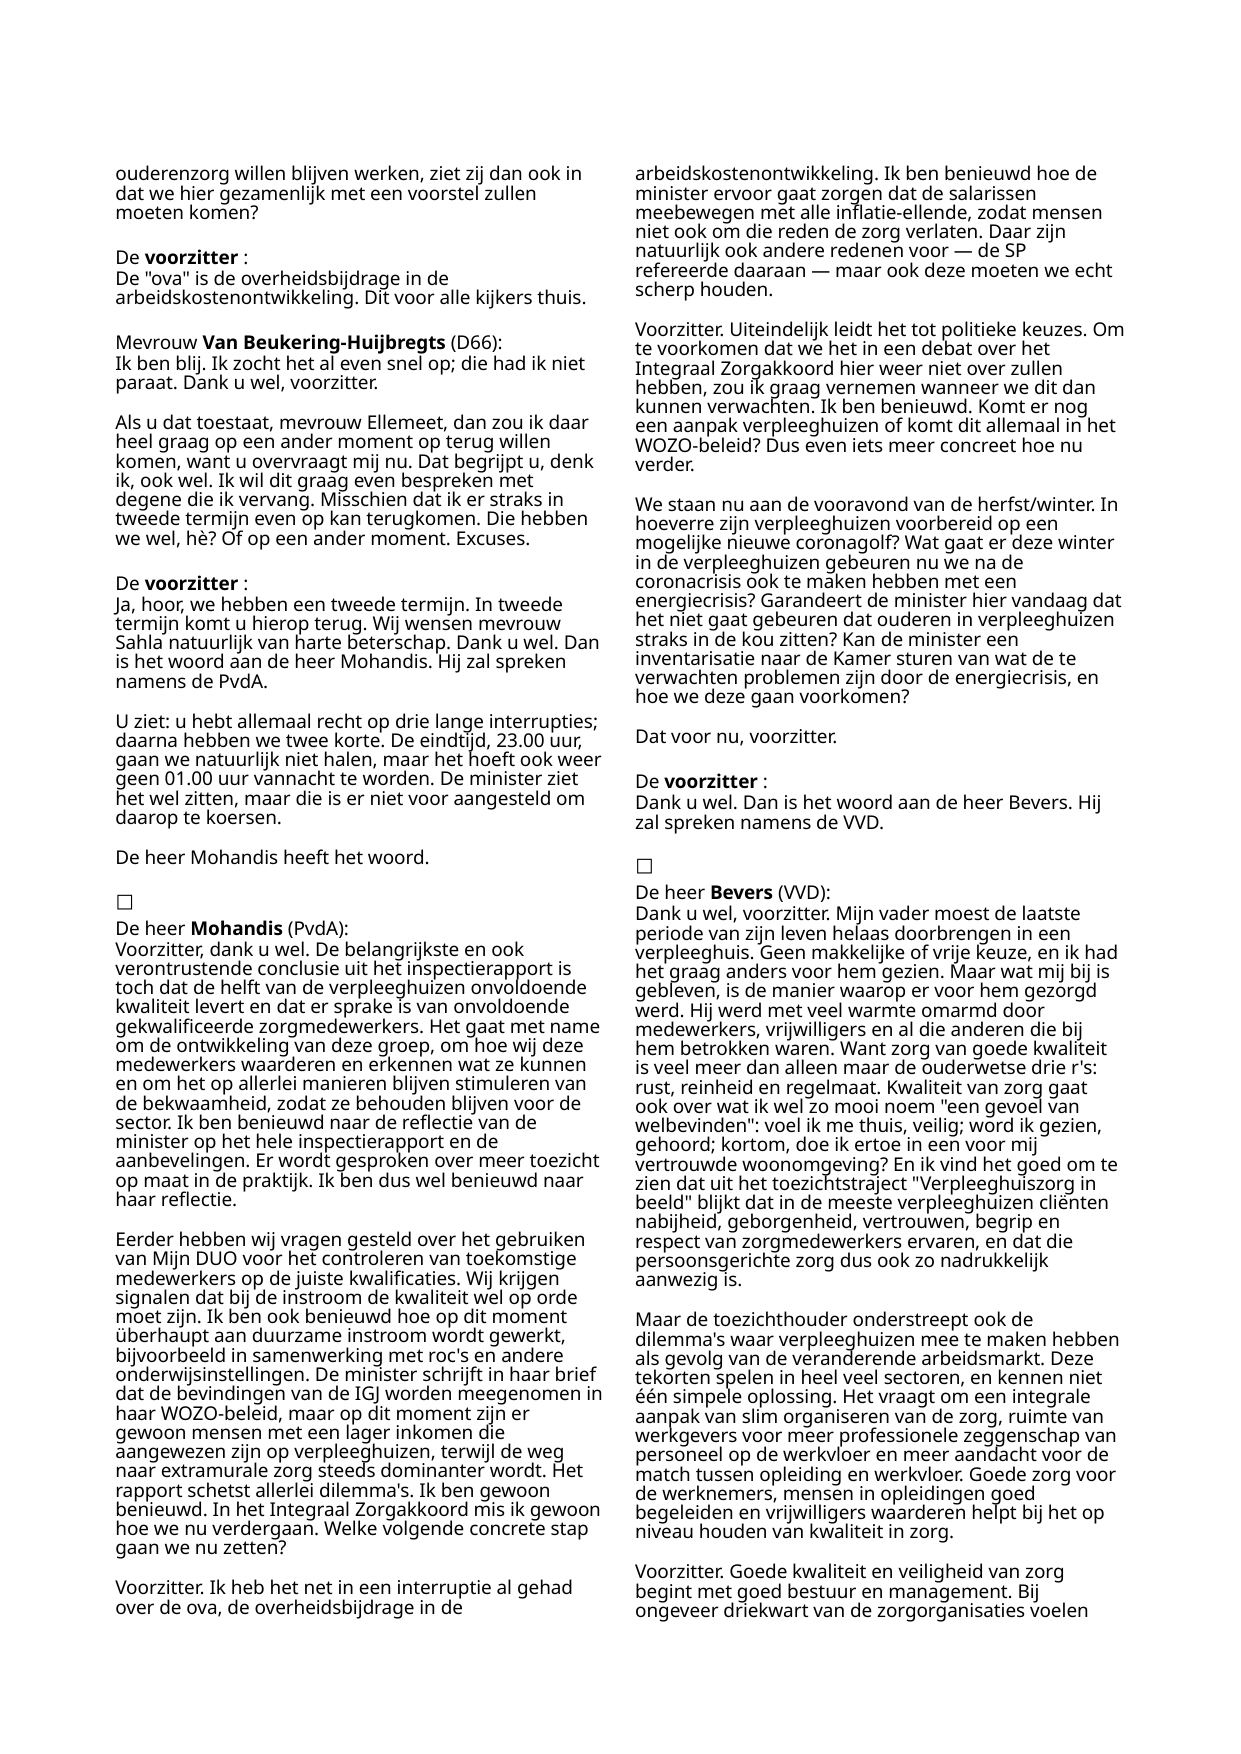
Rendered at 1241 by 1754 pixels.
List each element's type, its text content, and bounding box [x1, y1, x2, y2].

text Als u dat toestaat, mevrouw Ellemeet, dan zou ik daar heel graag op een ander moment op terug willen komen, want u overvraagt mij nu. Dat begrijpt u, denk ik, ook wel. Ik wil dit graag even bespreken met degene die ik vervang. Misschien dat ik er straks in tweede termijn even op kan terugkomen. Die hebben we wel, hè? Of op een ander moment. Excuses. [115, 414, 605, 549]
text De heer Mohandis heeft het woord. [115, 849, 605, 868]
text De voorzitter : [115, 244, 605, 270]
text ouderenzorg willen blijven werken, ziet zij dan ook in dat we hier gezamenlijk met een voorstel zullen moeten komen? [115, 165, 605, 223]
text ⬜ [635, 854, 1125, 879]
text U ziet: u hebt allemaal recht op drie lange interrupties; daarna hebben we twee korte. De eindtijd, 23.00 uur, gaan we natuurlijk niet halen, maar het hoeft ook weer geen 01.00 uur vannacht te worden. De minister ziet het wel zitten, maar die is er niet voor aangesteld om daarop te koersen. [115, 713, 605, 828]
text Voorzitter. Goede kwaliteit en veiligheid van zorg begint met goed bestuur en management. Bij ongeveer driekwart van de zorgorganisaties voelen [635, 1563, 1125, 1621]
text arbeidskostenontwikkeling. Ik ben benieuwd hoe de minister ervoor gaat zorgen dat de salarissen meebewegen met alle inflatie-ellende, zodat mensen niet ook om die reden de zorg verlaten. Daar zijn natuurlijk ook andere redenen voor — de SP refereerde daaraan — maar ook deze moeten we echt scherp houden. [635, 165, 1125, 300]
text De "ova" is de overheidsbijdrage in de arbeidskostenontwikkeling. Dit voor alle kijkers thuis. [115, 270, 605, 308]
text De heer Bevers (VVD): [635, 879, 1125, 905]
text Dank u wel, voorzitter. Mijn vader moest de laatste periode van zijn leven helaas doorbrengen in een verpleeghuis. Geen makkelijke of vrije keuze, en ik had het graag anders voor hem gezien. Maar wat mij bij is gebleven, is de manier waarop er voor hem gezorgd werd. Hij werd met veel warmte omarmd door medewerkers, vrijwilligers en al die anderen die bij hem betrokken waren. Want zorg van goede kwaliteit is veel meer dan alleen maar de ouderwetse drie r's: rust, reinheid en regelmaat. Kwaliteit van zorg gaat ook over wat ik wel zo mooi noem "een gevoel van welbevinden": voel ik me thuis, veilig; word ik gezien, gehoord; kortom, doe ik ertoe in een voor mij vertrouwde woonomgeving? En ik vind het goed om te zien dat uit het toezichtstraject "Verpleeghuiszorg in beeld" blijkt dat in de meeste verpleeghuizen cliënten nabijheid, geborgenheid, vertrouwen, begrip en respect van zorgmedewerkers ervaren, en dat die persoonsgerichte zorg dus ook zo nadrukkelijk aanwezig is. [635, 905, 1125, 1291]
text Maar de toezichthouder onderstreept ook de dilemma's waar verpleeghuizen mee te maken hebben als gevolg van de veranderende arbeidsmarkt. Deze tekorten spelen in heel veel sectoren, en kennen niet één simpele oplossing. Het vraagt om een integrale aanpak van slim organiseren van de zorg, ruimte van werkgevers voor meer professionele zeggenschap van personeel op de werkvloer en meer aandacht voor de match tussen opleiding en werkvloer. Goede zorg voor de werknemers, mensen in opleidingen goed begeleiden en vrijwilligers waarderen helpt bij het op niveau houden van kwaliteit in zorg. [635, 1311, 1125, 1543]
text Ik ben blij. Ik zocht het al even snel op; die had ik niet paraat. Dank u wel, voorzitter. [115, 355, 605, 393]
text De heer Mohandis (PvdA): [115, 915, 605, 941]
text Dat voor nu, voorzitter. [635, 728, 1125, 748]
text Voorzitter, dank u wel. De belangrijkste en ook verontrustende conclusie uit het inspectierapport is toch dat de helft van de verpleeghuizen onvoldoende kwaliteit levert en dat er sprake is van onvoldoende gekwalificeerde zorgmedewerkers. Het gaat met name om de ontwikkeling van deze groep, om hoe wij deze medewerkers waarderen en erkennen wat ze kunnen en om het op allerlei manieren blijven stimuleren van de bekwaamheid, zodat ze behouden blijven voor de sector. Ik ben benieuwd naar de reflectie van de minister op het hele inspectierapport en de aanbevelingen. Er wordt gesproken over meer toezicht op maat in de praktijk. Ik ben dus wel benieuwd naar haar reflectie. [115, 941, 605, 1210]
text Eerder hebben wij vragen gesteld over het gebruiken van Mijn DUO voor het controleren van toekomstige medewerkers op de juiste kwalificaties. Wij krijgen signalen dat bij de instroom de kwaliteit wel op orde moet zijn. Ik ben ook benieuwd hoe op dit moment überhaupt aan duurzame instroom wordt gewerkt, bijvoorbeeld in samenwerking met roc's en andere onderwijsinstellingen. De minister schrijft in haar brief dat de bevindingen van de IGJ worden meegenomen in haar WOZO-beleid, maar op dit moment zijn er gewoon mensen met een lager inkomen die aangewezen zijn op verpleeghuizen, terwijl de weg naar extramurale zorg steeds dominanter wordt. Het rapport schetst allerlei dilemma's. Ik ben gewoon benieuwd. In het Integraal Zorgakkoord mis ik gewoon hoe we nu verdergaan. Welke volgende concrete stap gaan we nu zetten? [115, 1231, 605, 1559]
text We staan nu aan de vooravond van de herfst/winter. In hoeverre zijn verpleeghuizen voorbereid op een mogelijke nieuwe coronagolf? Wat gaat er deze winter in de verpleeghuizen gebeuren nu we na de coronacrisis ook te maken hebben met een energiecrisis? Garandeert de minister hier vandaag dat het niet gaat gebeuren dat ouderen in verpleeghuizen straks in de kou zitten? Kan de minister een inventarisatie naar de Kamer sturen van wat de te verwachten problemen zijn door de energiecrisis, en hoe we deze gaan voorkomen? [635, 496, 1125, 708]
text De voorzitter : [115, 570, 605, 596]
text Voorzitter. Uiteindelijk leidt het tot politieke keuzes. Om te voorkomen dat we het in een debat over het Integraal Zorgakkoord hier weer niet over zullen hebben, zou ik graag vernemen wanneer we dit dan kunnen verwachten. Ik ben benieuwd. Komt er nog een aanpak verpleeghuizen of komt dit allemaal in het WOZO-beleid? Dus even iets meer concreet hoe nu verder. [635, 321, 1125, 475]
text Mevrouw Van Beukering-Huijbregts (D66): [115, 329, 605, 355]
text De voorzitter : [635, 769, 1125, 794]
text Dank u wel. Dan is het woord aan de heer Bevers. Hij zal spreken namens de VVD. [635, 794, 1125, 833]
text Voorzitter. Ik heb het net in een interruptie al gehad over de ova, de overheidsbijdrage in de [115, 1579, 605, 1618]
text ⬜ [115, 889, 605, 915]
text Ja, hoor, we hebben een tweede termijn. In tweede termijn komt u hierop terug. Wij wensen mevrouw Sahla natuurlijk van harte beterschap. Dank u wel. Dan is het woord aan de heer Mohandis. Hij zal spreken namens de PvdA. [115, 596, 605, 692]
